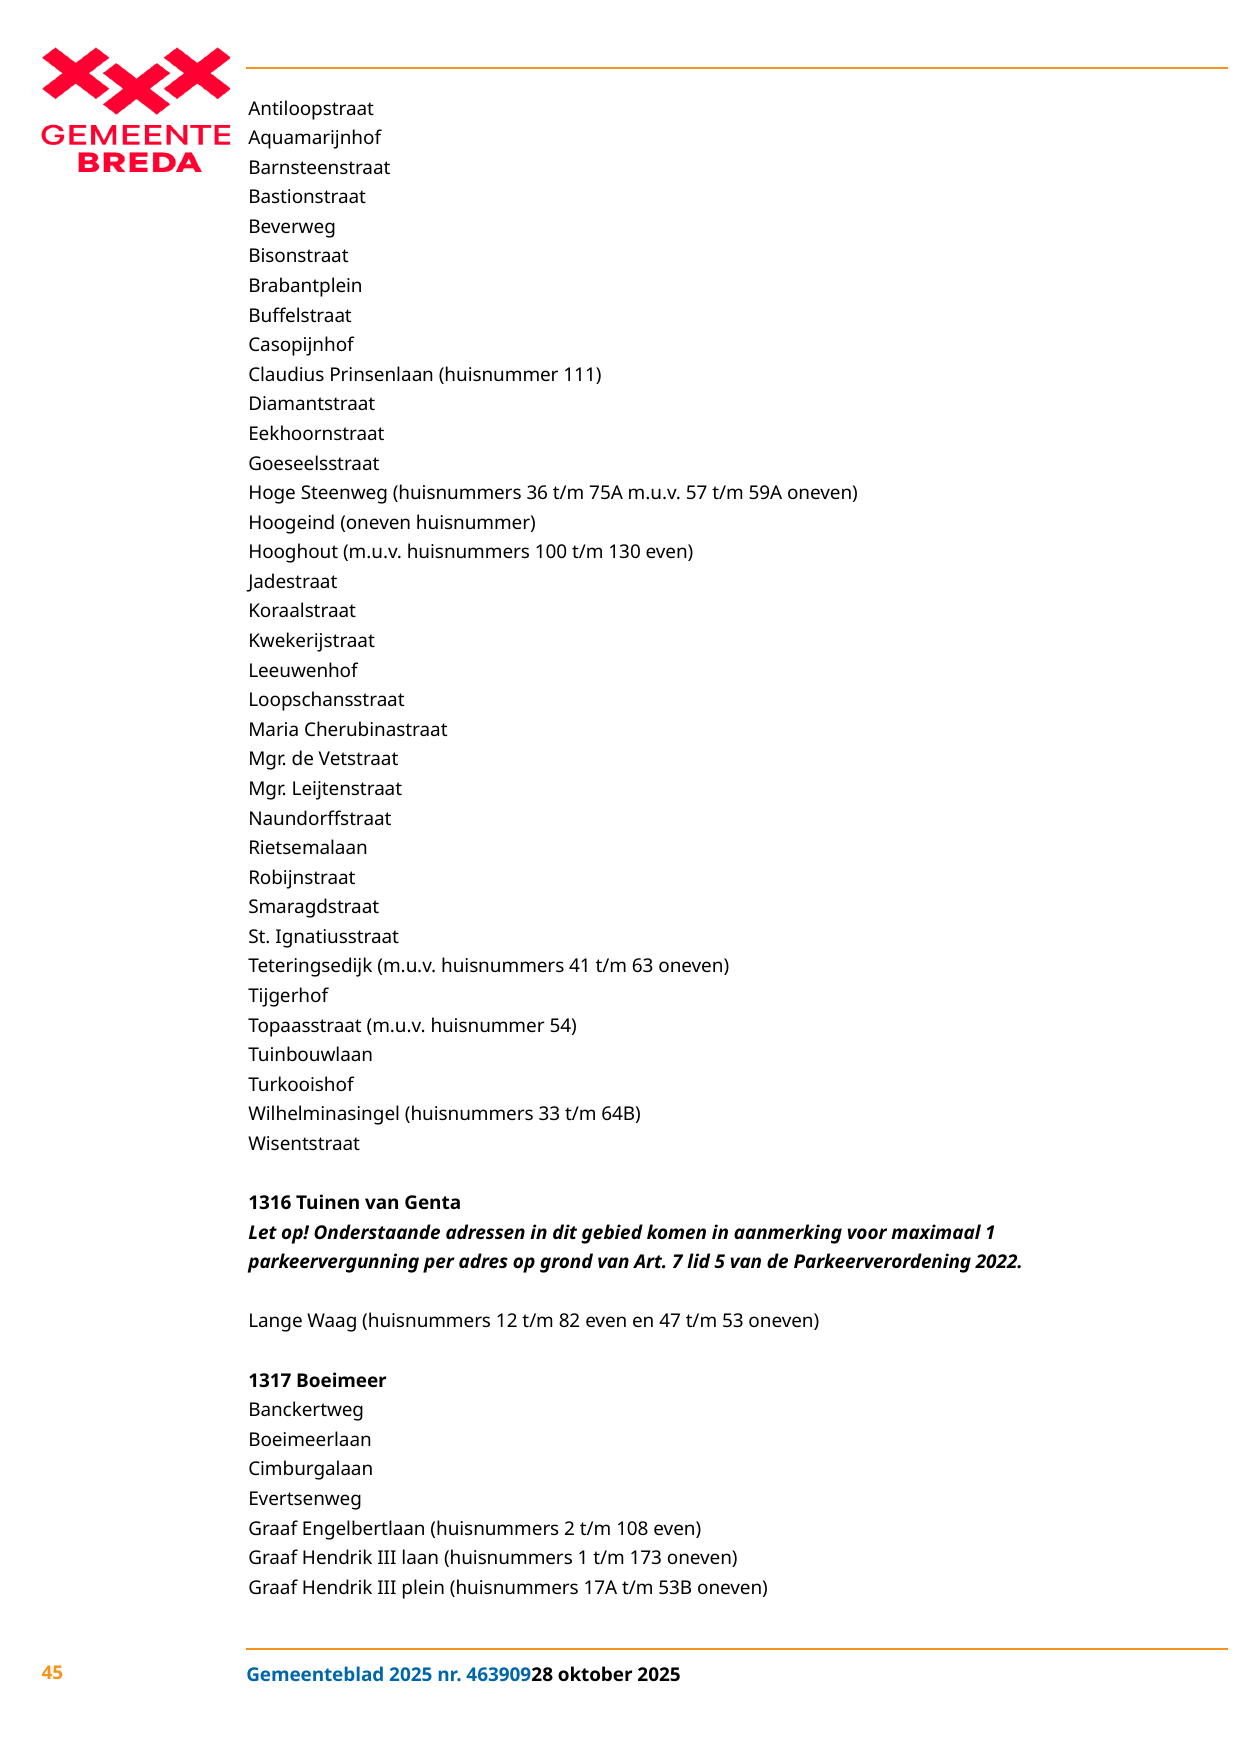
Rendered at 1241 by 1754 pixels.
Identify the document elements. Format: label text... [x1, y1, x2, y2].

text Beverweg [248, 213, 1152, 239]
text Diamantstraat [248, 391, 1152, 416]
text Tuinbouwlaan [248, 1041, 1152, 1067]
text Naundorffstraat [248, 805, 1152, 831]
text Bastionstraat [248, 183, 1152, 209]
text Boeimeerlaan [248, 1426, 1152, 1452]
text Smaragdstraat [248, 893, 1152, 919]
text Lange Waag (huisnummers 12 t/m 82 even en 47 t/m 53 oneven) [248, 1308, 1152, 1333]
text Tijgerhof [248, 982, 1152, 1008]
text Goeseelsstraat [248, 450, 1152, 476]
text Banckertweg [248, 1396, 1152, 1422]
text Hoogeind (oneven huisnummer) [248, 509, 1152, 535]
picture [41, 47, 231, 172]
text Wilhelminasingel (huisnummers 33 t/m 64B) [248, 1101, 1152, 1126]
text Koraalstraat [248, 598, 1152, 623]
text Hoge Steenweg (huisnummers 36 t/m 75A m.u.v. 57 t/m 59A oneven) [248, 479, 1152, 505]
text Graaf Engelbertlaan (huisnummers 2 t/m 108 even) [248, 1515, 1152, 1541]
text Topaasstraat (m.u.v. huisnummer 54) [248, 1012, 1152, 1038]
text Jadestraat [248, 568, 1152, 594]
text Wisentstraat [248, 1130, 1152, 1156]
text Hooghout (m.u.v. huisnummers 100 t/m 130 even) [248, 538, 1152, 564]
text Claudius Prinsenlaan (huisnummer 111) [248, 361, 1152, 387]
text Maria Cherubinastraat [248, 716, 1152, 742]
text Teteringsedijk (m.u.v. huisnummers 41 t/m 63 oneven) [248, 953, 1152, 978]
text Evertsenweg [248, 1485, 1152, 1511]
text Aquamarijnhof [248, 124, 1152, 150]
text Buffelstraat [248, 302, 1152, 328]
text 1316 Tuinen van Genta [248, 1189, 1152, 1215]
text Let op! Onderstaande adressen in dit gebied komen in aanmerking voor maximaal 1 parkeervergunning per adres op grond van Art. 7 lid 5 van de Parkeerverordening 2022. [248, 1219, 1152, 1274]
text Leeuwenhof [248, 657, 1152, 683]
text Eekhoornstraat [248, 420, 1152, 446]
text Brabantplein [248, 272, 1152, 298]
text Rietsemalaan [248, 834, 1152, 860]
text Robijnstraat [248, 864, 1152, 890]
text Mgr. de Vetstraat [248, 746, 1152, 771]
text Turkooishof [248, 1071, 1152, 1097]
text St. Ignatiusstraat [248, 923, 1152, 949]
text Loopschansstraat [248, 686, 1152, 712]
text Mgr. Leijtenstraat [248, 775, 1152, 801]
text Graaf Hendrik III laan (huisnummers 1 t/m 173 oneven) [248, 1544, 1152, 1570]
text Cimburgalaan [248, 1456, 1152, 1481]
text Kwekerijstraat [248, 627, 1152, 653]
text Bisonstraat [248, 243, 1152, 268]
text Casopijnhof [248, 331, 1152, 357]
text 1317 Boeimeer [248, 1367, 1152, 1393]
text Graaf Hendrik III plein (huisnummers 17A t/m 53B oneven) [248, 1574, 1152, 1600]
text Barnsteenstraat [248, 154, 1152, 180]
text Antiloopstraat [248, 95, 1152, 121]
